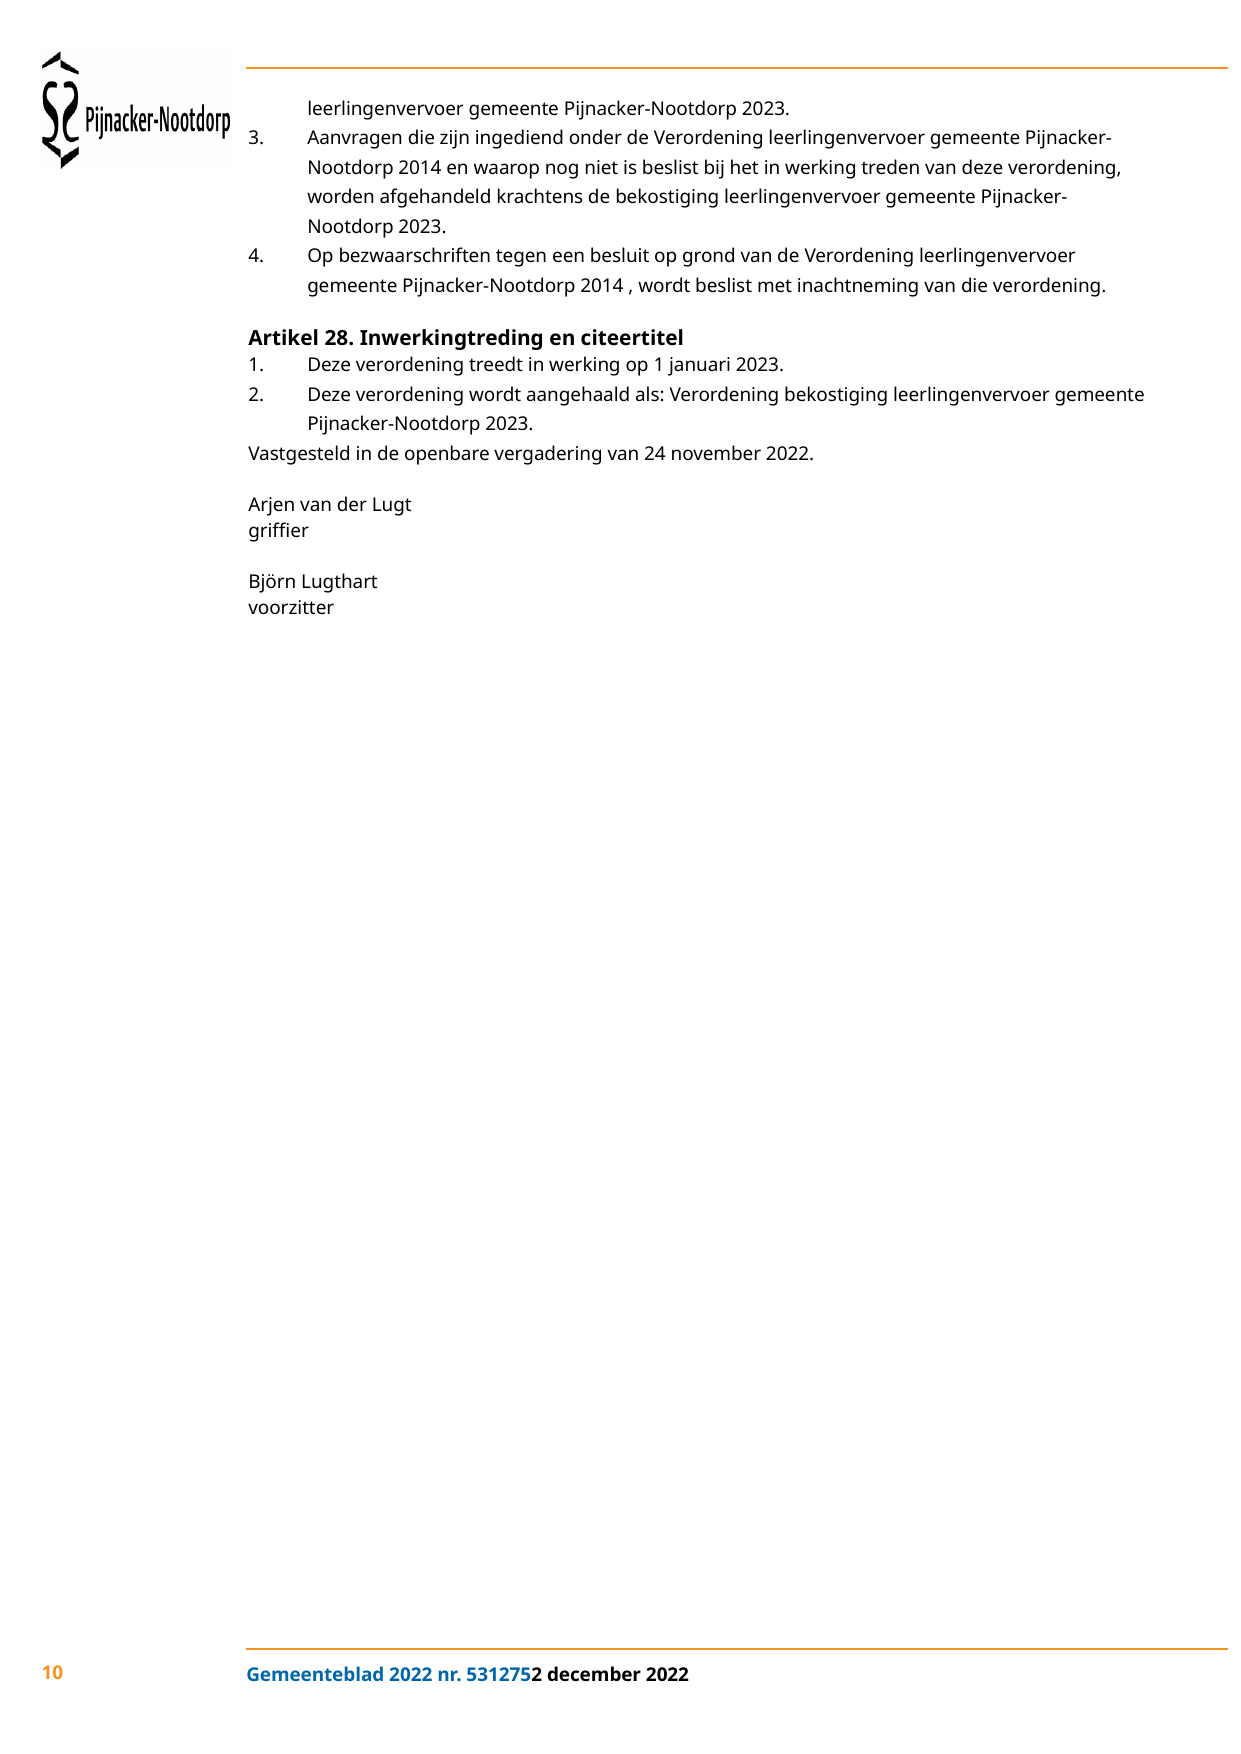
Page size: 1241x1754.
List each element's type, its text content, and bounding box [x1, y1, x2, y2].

list Deze verordening wordt aangehaald als: Verordening bekostiging leerlingenvervoer gemeente Pijnacker-Nootdorp 2023. [248, 381, 1152, 436]
text Artikel 28. Inwerkingtreding en citeertitel [248, 323, 1152, 351]
text Arjen van der Lugt [248, 491, 1152, 517]
text voorzitter [248, 594, 1152, 620]
text Vastgesteld in de openbare vergadering van 24 november 2022. [248, 440, 1152, 466]
text griffier [248, 517, 1152, 543]
text Björn Lugthart [248, 568, 1152, 594]
list Op bezwaarschriften tegen een besluit op grond van de Verordening leerlingenvervoer gemeente Pijnacker-Nootdorp 2014 , wordt beslist met inachtneming van die verordening. [248, 243, 1152, 298]
list Aanvragen die zijn ingediend onder de Verordening leerlingenvervoer gemeente Pijnacker-Nootdorp 2014 en waarop nog niet is beslist bij het in werking treden van deze verordening, worden afgehandeld krachtens de bekostiging leerlingenvervoer gemeente Pijnacker-Nootdorp 2023. [248, 124, 1152, 239]
picture [41, 47, 231, 172]
list leerlingenvervoer gemeente Pijnacker-Nootdorp 2023. [248, 95, 1152, 121]
list Deze verordening treedt in werking op 1 januari 2023. [248, 351, 1152, 377]
